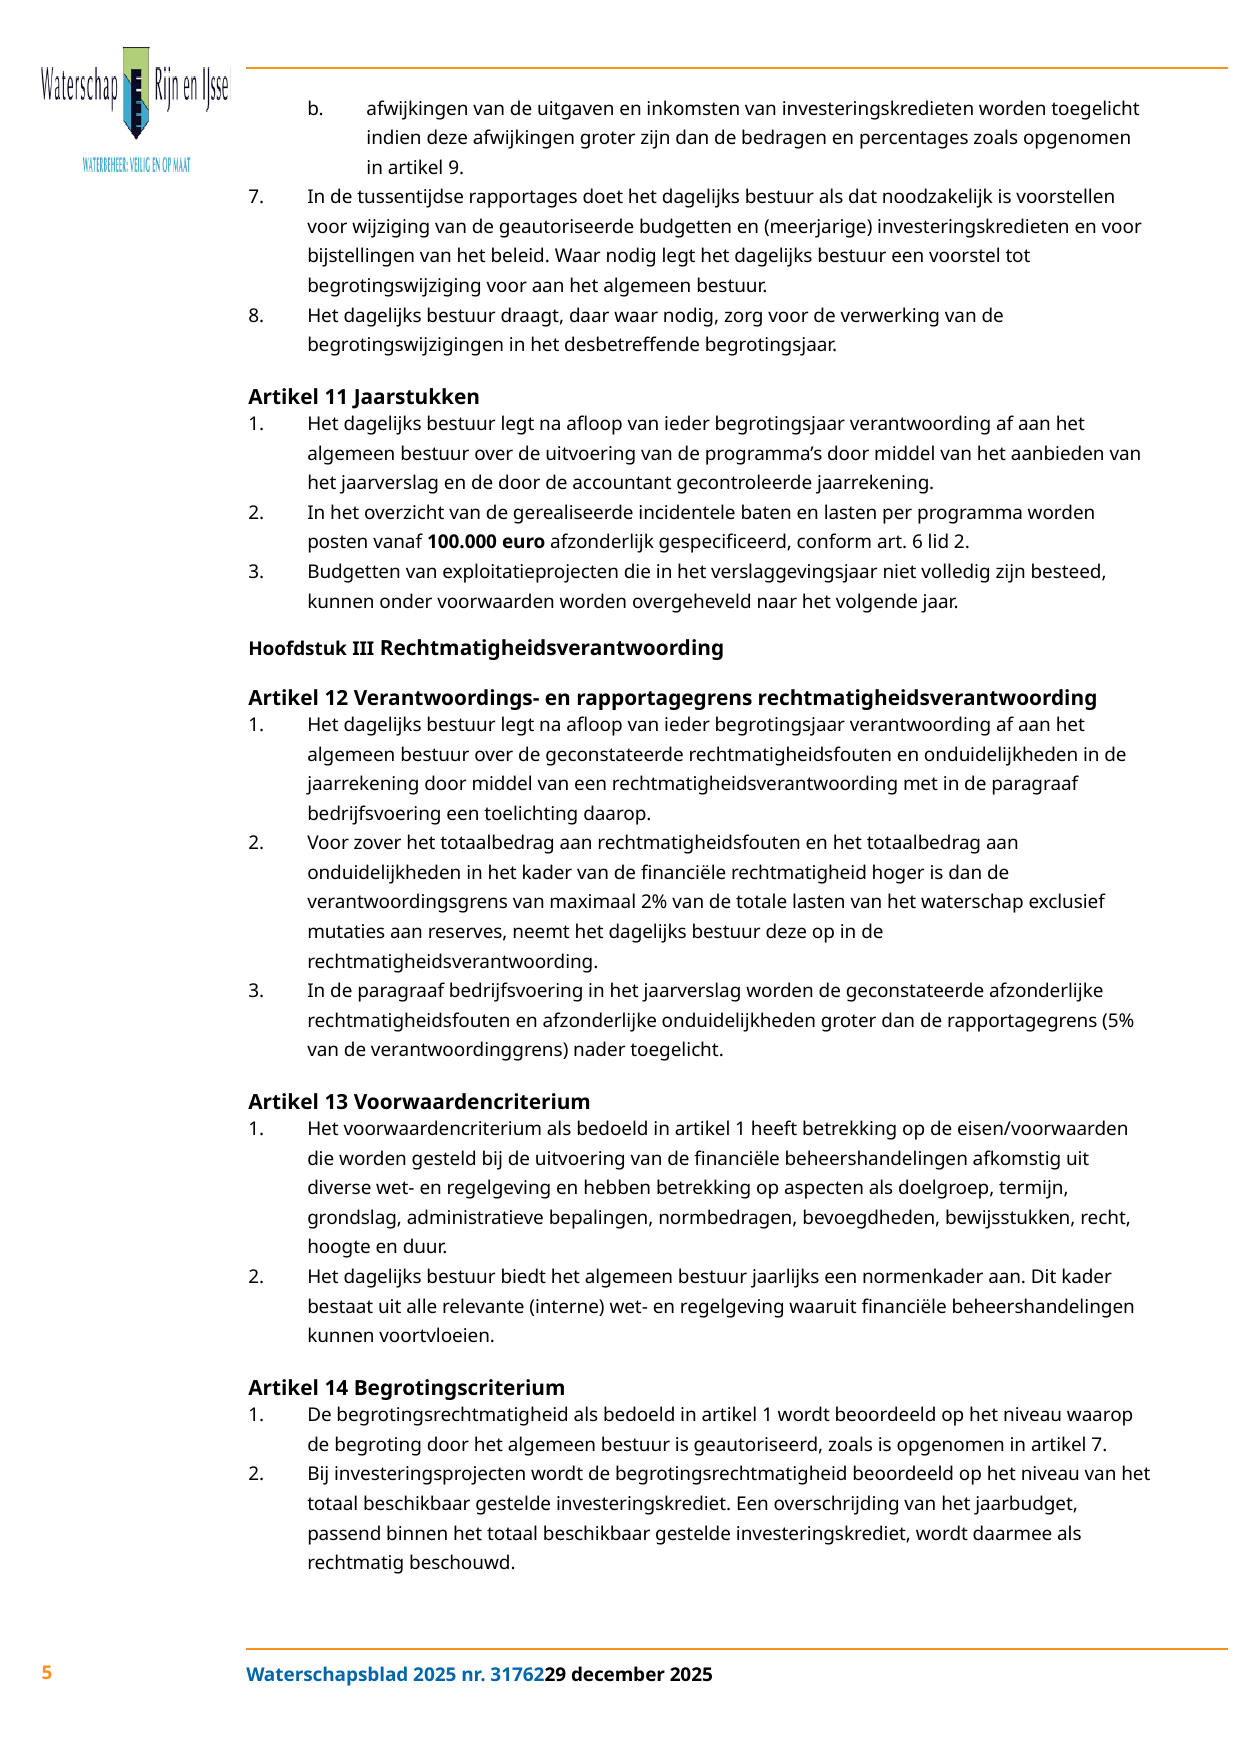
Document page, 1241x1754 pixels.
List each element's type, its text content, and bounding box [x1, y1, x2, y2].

picture [41, 47, 231, 172]
list In het overzicht van de gerealiseerde incidentele baten en lasten per programma worden posten vanaf 100.000 euro afzonderlijk gespecificeerd, conform art. 6 lid 2. [248, 499, 1152, 554]
list Het dagelijks bestuur legt na afloop van ieder begrotingsjaar verantwoording af aan het algemeen bestuur over de uitvoering van de programma’s door middel van het aanbieden van het jaarverslag en de door de accountant gecontroleerde jaarrekening. [248, 410, 1152, 495]
text Hoofdstuk III Rechtmatigheidsverantwoording [248, 633, 1152, 662]
text Artikel 13 Voorwaardencriterium [248, 1087, 1152, 1115]
text Artikel 14 Begrotingscriterium [248, 1373, 1152, 1401]
list Het dagelijks bestuur draagt, daar waar nodig, zorg voor de verwerking van de begrotingswijzigingen in het desbetreffende begrotingsjaar. [248, 302, 1152, 357]
list Budgetten van exploitatieprojecten die in het verslaggevingsjaar niet volledig zijn besteed, kunnen onder voorwaarden worden overgeheveld naar het volgende jaar. [248, 558, 1152, 613]
list Het voorwaardencriterium als bedoeld in artikel 1 heeft betrekking op de eisen/voorwaarden die worden gesteld bij de uitvoering van de financiële beheershandelingen afkomstig uit diverse wet- en regelgeving en hebben betrekking op aspecten als doelgroep, termijn, grondslag, administratieve bepalingen, normbedragen, bevoegdheden, bewijsstukken, recht, hoogte en duur. [248, 1115, 1152, 1259]
list Voor zover het totaalbedrag aan rechtmatigheidsfouten en het totaalbedrag aan onduidelijkheden in het kader van de financiële rechtmatigheid hoger is dan de verantwoordingsgrens van maximaal 2% van de totale lasten van het waterschap exclusief mutaties aan reserves, neemt het dagelijks bestuur deze op in de rechtmatigheidsverantwoording. [248, 829, 1152, 973]
list In de paragraaf bedrijfsvoering in het jaarverslag worden de geconstateerde afzonderlijke rechtmatigheidsfouten en afzonderlijke onduidelijkheden groter dan de rapportagegrens (5% van de verantwoordinggrens) nader toegelicht. [248, 977, 1152, 1062]
text Artikel 11 Jaarstukken [248, 382, 1152, 410]
list In de tussentijdse rapportages doet het dagelijks bestuur als dat noodzakelijk is voorstellen voor wijziging van de geautoriseerde budgetten en (meerjarige) investeringskredieten en voor bijstellingen van het beleid. Waar nodig legt het dagelijks bestuur een voorstel tot begrotingswijziging voor aan het algemeen bestuur. [248, 183, 1152, 298]
list Het dagelijks bestuur biedt het algemeen bestuur jaarlijks een normenkader aan. Dit kader bestaat uit alle relevante (interne) wet- en regelgeving waaruit financiële beheershandelingen kunnen voortvloeien. [248, 1263, 1152, 1348]
list De begrotingsrechtmatigheid als bedoeld in artikel 1 wordt beoordeeld op het niveau waarop de begroting door het algemeen bestuur is geautoriseerd, zoals is opgenomen in artikel 7. [248, 1401, 1152, 1457]
text Artikel 12 Verantwoordings- en rapportagegrens rechtmatigheidsverantwoording [248, 683, 1152, 711]
list Bij investeringsprojecten wordt de begrotingsrechtmatigheid beoordeeld op het niveau van het totaal beschikbaar gestelde investeringskrediet. Een overschrijding van het jaarbudget, passend binnen het totaal beschikbaar gestelde investeringskrediet, wordt daarmee als rechtmatig beschouwd. [248, 1461, 1152, 1575]
list Het dagelijks bestuur legt na afloop van ieder begrotingsjaar verantwoording af aan het algemeen bestuur over de geconstateerde rechtmatigheidsfouten en onduidelijkheden in de jaarrekening door middel van een rechtmatigheidsverantwoording met in de paragraaf bedrijfsvoering een toelichting daarop. [248, 711, 1152, 826]
list afwijkingen van de uitgaven en inkomsten van investeringskredieten worden toegelicht indien deze afwijkingen groter zijn dan de bedragen en percentages zoals opgenomen in artikel 9. [307, 95, 1152, 180]
